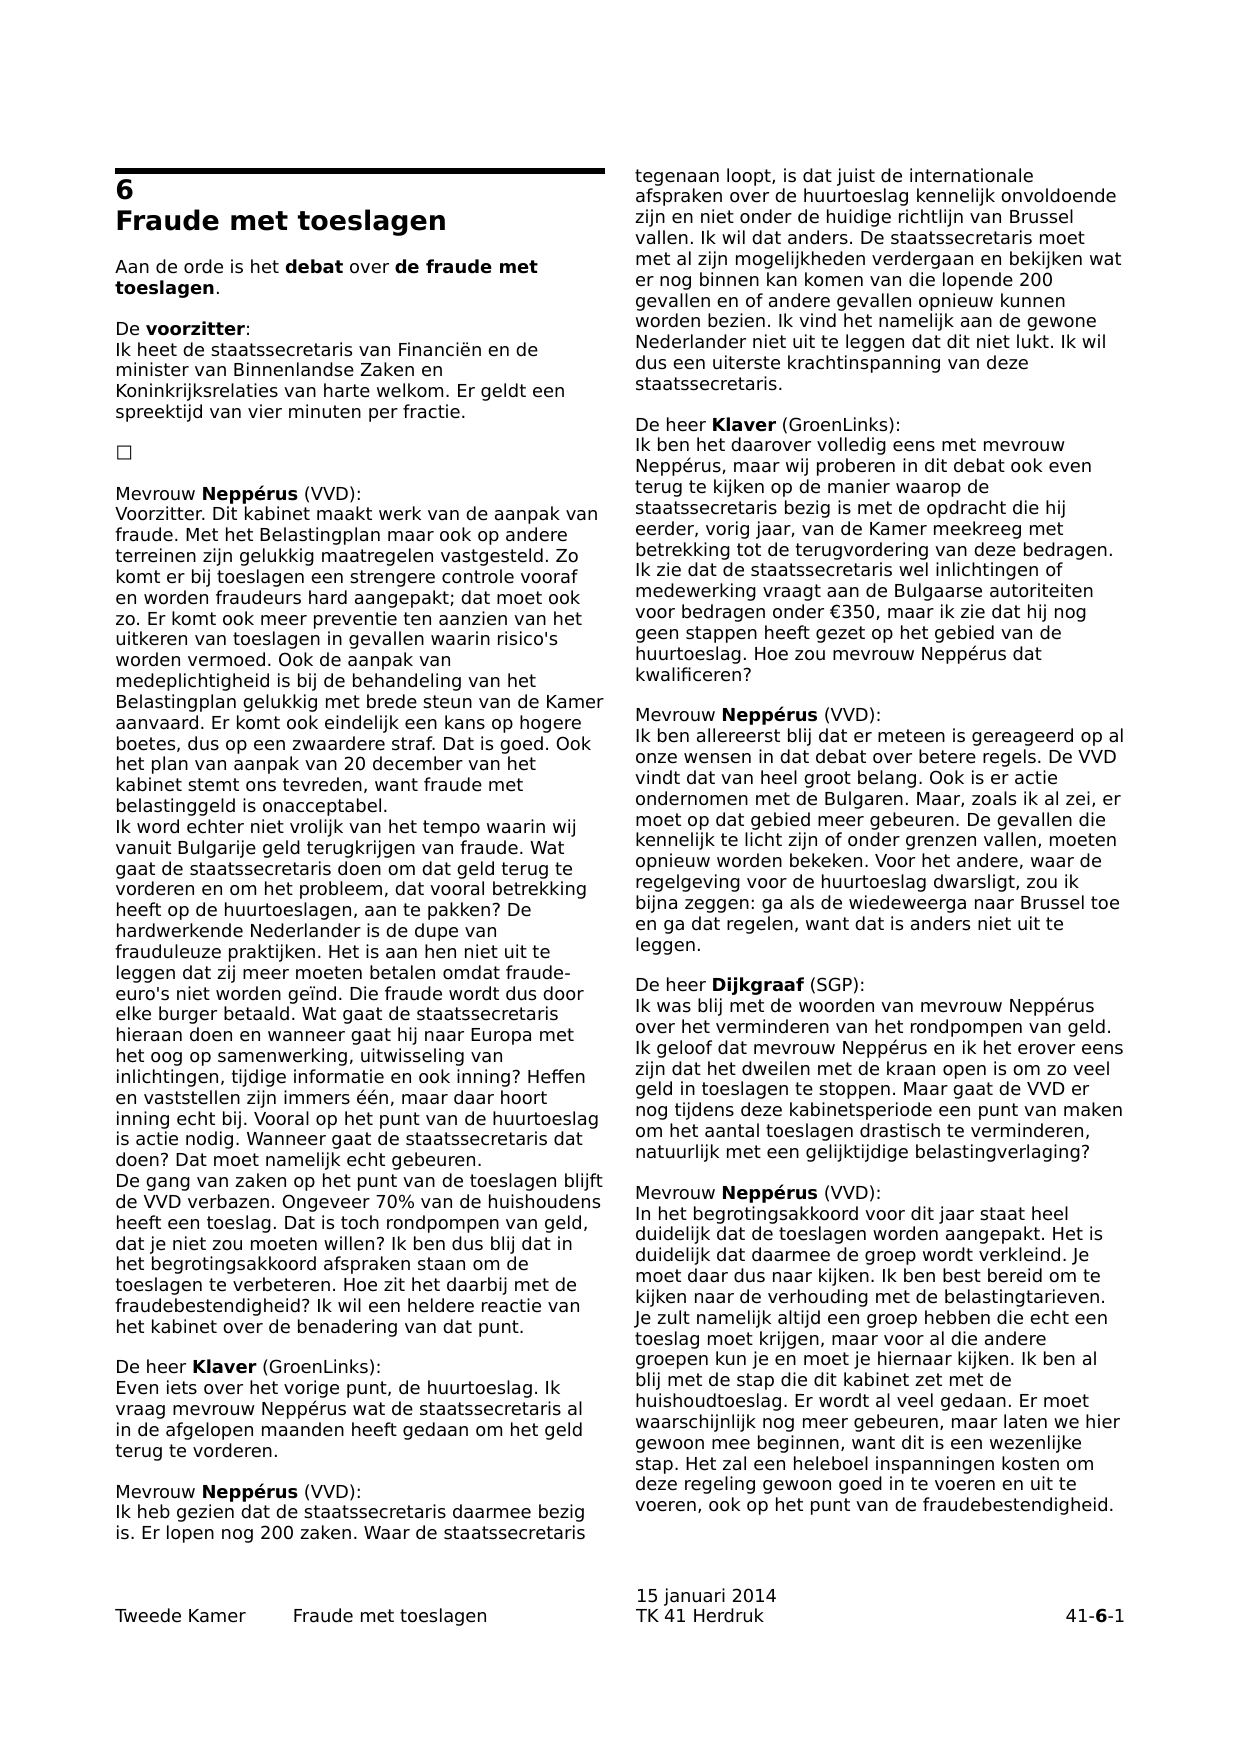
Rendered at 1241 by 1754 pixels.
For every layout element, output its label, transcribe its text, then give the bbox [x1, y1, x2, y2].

text Ik ben allereerst blij dat er meteen is gereageerd op al onze wensen in dat debat over betere regels. De VVD vindt dat van heel groot belang. Ook is er actie ondernomen met de Bulgaren. Maar, zoals ik al zei, er moet op dat gebied meer gebeuren. De gevallen die kennelijk te licht zijn of onder grenzen vallen, moeten opnieuw worden bekeken. Voor het andere, waar de regelgeving voor de huurtoeslag dwarsligt, zou ik bijna zeggen: ga als de wiedeweerga naar Brussel toe en ga dat regelen, want dat is anders niet uit te leggen. [635, 726, 1125, 955]
text ⬜ [115, 443, 605, 463]
text Mevrouw Neppérus (VVD): [115, 483, 605, 504]
text tegenaan loopt, is dat juist de internationale afspraken over de huurtoeslag kennelijk onvoldoende zijn en niet onder de huidige richtlijn van Brussel vallen. Ik wil dat anders. De staatssecretaris moet met al zijn mogelijkheden verdergaan en bekijken wat er nog binnen kan komen van die lopende 200 gevallen en of andere gevallen opnieuw kunnen worden bezien. Ik vind het namelijk aan de gewone Nederlander niet uit te leggen dat dit niet lukt. Ik wil dus een uiterste krachtinspanning van deze staatssecretaris. [635, 165, 1125, 394]
text De gang van zaken op het punt van de toeslagen blijft de VVD verbazen. Ongeveer 70% van de huishoudens heeft een toeslag. Dat is toch rondpompen van geld, dat je niet zou moeten willen? Ik ben dus blij dat in het begrotingsakkoord afspraken staan om de toeslagen te verbeteren. Hoe zit het daarbij met de fraudebestendigheid? Ik wil een heldere reactie van het kabinet over de benadering van dat punt. [115, 1171, 605, 1337]
text Ik word echter niet vrolijk van het tempo waarin wij vanuit Bulgarije geld terugkrijgen van fraude. Wat gaat de staatssecretaris doen om dat geld terug te vorderen en om het probleem, dat vooral betrekking heeft op de huurtoeslagen, aan te pakken? De hardwerkende Nederlander is de dupe van frauduleuze praktijken. Het is aan hen niet uit te leggen dat zij meer moeten betalen omdat fraude-euro's niet worden geïnd. Die fraude wordt dus door elke burger betaald. Wat gaat de staatssecretaris hieraan doen en wanneer gaat hij naar Europa met het oog op samenwerking, uitwisseling van inlichtingen, tijdige informatie en ook inning? Heffen en vaststellen zijn immers één, maar daar hoort inning echt bij. Vooral op het punt van de huurtoeslag is actie nodig. Wanneer gaat de staatssecretaris dat doen? Dat moet namelijk echt gebeuren. [115, 817, 605, 1171]
text Even iets over het vorige punt, de huurtoeslag. Ik vraag mevrouw Neppérus wat de staatssecretaris al in de afgelopen maanden heeft gedaan om het geld terug te vorderen. [115, 1378, 605, 1461]
text In het begrotingsakkoord voor dit jaar staat heel duidelijk dat de toeslagen worden aangepakt. Het is duidelijk dat daarmee de groep wordt verkleind. Je moet daar dus naar kijken. Ik ben best bereid om te kijken naar de verhouding met de belastingtarieven. Je zult namelijk altijd een groep hebben die echt een toeslag moet krijgen, maar voor al die andere groepen kun je en moet je hiernaar kijken. Ik ben al blij met de stap die dit kabinet zet met de huishoudtoeslag. Er wordt al veel gedaan. Er moet waarschijnlijk nog meer gebeuren, maar laten we hier gewoon mee beginnen, want dit is een wezenlijke stap. Het zal een heleboel inspanningen kosten om deze regeling gewoon goed in te voeren en uit te voeren, ook op het punt van de fraudebestendigheid. [635, 1203, 1125, 1516]
text Voorzitter. Dit kabinet maakt werk van de aanpak van fraude. Met het Belastingplan maar ook op andere terreinen zijn gelukkig maatregelen vastgesteld. Zo komt er bij toeslagen een strengere controle vooraf en worden fraudeurs hard aangepakt; dat moet ook zo. Er komt ook meer preventie ten aanzien van het uitkeren van toeslagen in gevallen waarin risico's worden vermoed. Ook de aanpak van medeplichtigheid is bij de behandeling van het Belastingplan gelukkig met brede steun van de Kamer aanvaard. Er komt ook eindelijk een kans op hogere boetes, dus op een zwaardere straf. Dat is goed. Ook het plan van aanpak van 20 december van het kabinet stemt ons tevreden, want fraude met belastinggeld is onacceptabel. [115, 504, 605, 817]
text Ik heet de staatssecretaris van Financiën en de minister van Binnenlandse Zaken en Koninkrijksrelaties van harte welkom. Er geldt een spreektijd van vier minuten per fractie. [115, 339, 605, 423]
text De heer Dijkgraaf (SGP): [635, 975, 1125, 996]
text Ik ben het daarover volledig eens met mevrouw Neppérus, maar wij proberen in dit debat ook even terug te kijken op de manier waarop de staatssecretaris bezig is met de opdracht die hij eerder, vorig jaar, van de Kamer meekreeg met betrekking tot de terugvordering van deze bedragen. Ik zie dat de staatssecretaris wel inlichtingen of medewerking vraagt aan de Bulgaarse autoriteiten voor bedragen onder €350, maar ik zie dat hij nog geen stappen heeft gezet op het gebied van de huurtoeslag. Hoe zou mevrouw Neppérus dat kwalificeren? [635, 435, 1125, 685]
text De heer Klaver (GroenLinks): [635, 414, 1125, 435]
text De voorzitter: [115, 318, 605, 339]
text Ik was blij met de woorden van mevrouw Neppérus over het verminderen van het rondpompen van geld. Ik geloof dat mevrouw Neppérus en ik het erover eens zijn dat het dweilen met de kraan open is om zo veel geld in toeslagen te stoppen. Maar gaat de VVD er nog tijdens deze kabinetsperiode een punt van maken om het aantal toeslagen drastisch te verminderen, natuurlijk met een gelijktijdige belastingverlaging? [635, 996, 1125, 1162]
text Ik heb gezien dat de staatssecretaris daarmee bezig is. Er lopen nog 200 zaken. Waar de staatssecretaris [115, 1502, 605, 1544]
text Aan de orde is het debat over de fraude met toeslagen. [115, 257, 605, 298]
text Mevrouw Neppérus (VVD): [635, 1182, 1125, 1203]
text Mevrouw Neppérus (VVD): [115, 1481, 605, 1502]
title 6 Fraude met toeslagen [115, 174, 605, 237]
text Mevrouw Neppérus (VVD): [635, 705, 1125, 726]
text De heer Klaver (GroenLinks): [115, 1357, 605, 1378]
